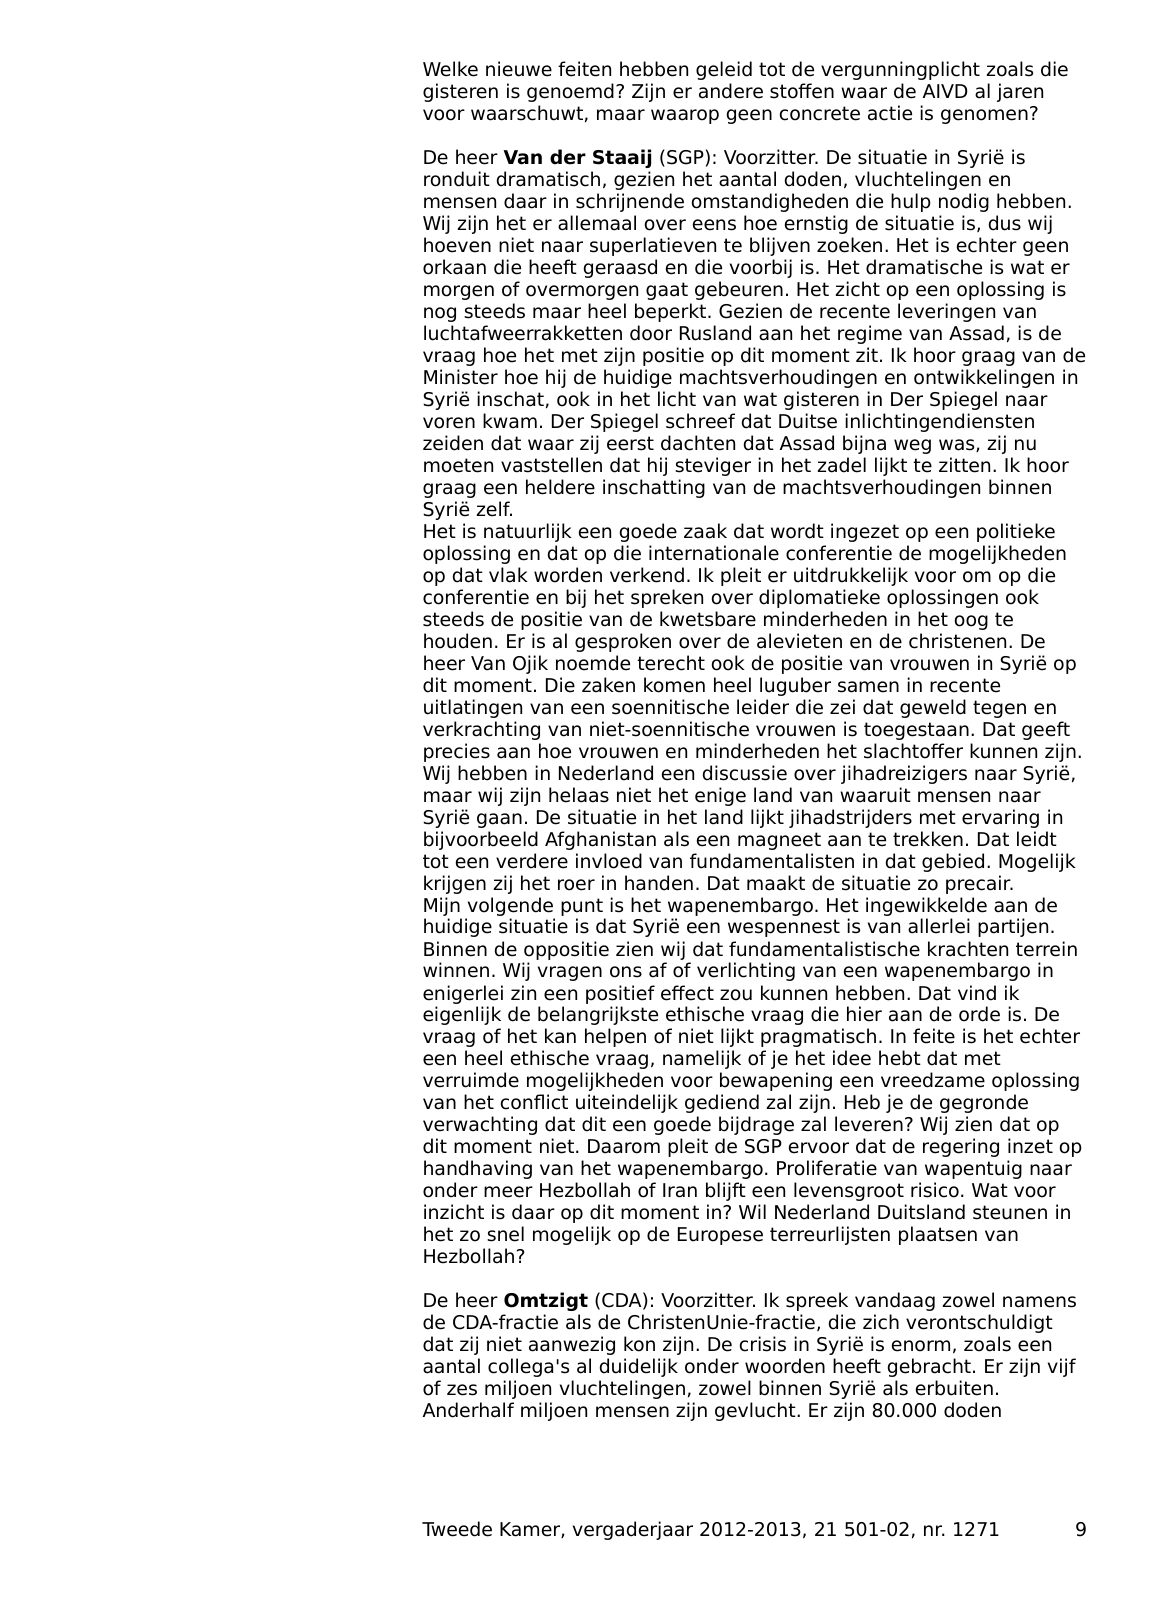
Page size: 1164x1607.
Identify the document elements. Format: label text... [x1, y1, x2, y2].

text Het is natuurlijk een goede zaak dat wordt ingezet op een politieke oplossing en dat op die internationale conferentie de mogelijkheden op dat vlak worden verkend. Ik pleit er uitdrukkelijk voor om op die conferentie en bij het spreken over diplomatieke oplossingen ook steeds de positie van de kwetsbare minderheden in het oog te houden. Er is al gesproken over de alevieten en de christenen. De heer Van Ojik noemde terecht ook de positie van vrouwen in Syrië op dit moment. Die zaken komen heel luguber samen in recente uitlatingen van een soennitische leider die zei dat geweld tegen en verkrachting van niet-soennitische vrouwen is toegestaan. Dat geeft precies aan hoe vrouwen en minderheden het slachtoffer kunnen zijn. Wij hebben in Nederland een discussie over jihadreizigers naar Syrië, maar wij zijn helaas niet het enige land van waaruit mensen naar Syrië gaan. De situatie in het land lijkt jihadstrijders met ervaring in bijvoorbeeld Afghanistan als een magneet aan te trekken. Dat leidt tot een verdere invloed van fundamentalisten in dat gebied. Mogelijk krijgen zij het roer in handen. Dat maakt de situatie zo precair. [422, 521, 1087, 894]
text Welke nieuwe feiten hebben geleid tot de vergunningplicht zoals die gisteren is genoemd? Zijn er andere stoffen waar de AIVD al jaren voor waarschuwt, maar waarop geen concrete actie is genomen? [422, 59, 1087, 125]
text De heer Omtzigt (CDA): Voorzitter. Ik spreek vandaag zowel namens de CDA-fractie als de ChristenUnie-fractie, die zich verontschuldigt dat zij niet aanwezig kon zijn. De crisis in Syrië is enorm, zoals een aantal collega's al duidelijk onder woorden heeft gebracht. Er zijn vijf of zes miljoen vluchtelingen, zowel binnen Syrië als erbuiten. Anderhalf miljoen mensen zijn gevlucht. Er zijn 80.000 doden [422, 1290, 1087, 1422]
text De heer Van der Staaij (SGP): Voorzitter. De situatie in Syrië is ronduit dramatisch, gezien het aantal doden, vluchtelingen en mensen daar in schrijnende omstandigheden die hulp nodig hebben. Wij zijn het er allemaal over eens hoe ernstig de situatie is, dus wij hoeven niet naar superlatieven te blijven zoeken. Het is echter geen orkaan die heeft geraasd en die voorbij is. Het dramatische is wat er morgen of overmorgen gaat gebeuren. Het zicht op een oplossing is nog steeds maar heel beperkt. Gezien de recente leveringen van luchtafweerrakketten door Rusland aan het regime van Assad, is de vraag hoe het met zijn positie op dit moment zit. Ik hoor graag van de Minister hoe hij de huidige machtsverhoudingen en ontwikkelingen in Syrië inschat, ook in het licht van wat gisteren in Der Spiegel naar voren kwam. Der Spiegel schreef dat Duitse inlichtingendiensten zeiden dat waar zij eerst dachten dat Assad bijna weg was, zij nu moeten vaststellen dat hij steviger in het zadel lijkt te zitten. Ik hoor graag een heldere inschatting van de machtsverhoudingen binnen Syrië zelf. [422, 147, 1087, 521]
text Mijn volgende punt is het wapenembargo. Het ingewikkelde aan de huidige situatie is dat Syrië een wespennest is van allerlei partijen. Binnen de oppositie zien wij dat fundamentalistische krachten terrein winnen. Wij vragen ons af of verlichting van een wapenembargo in enigerlei zin een positief effect zou kunnen hebben. Dat vind ik eigenlijk de belangrijkste ethische vraag die hier aan de orde is. De vraag of het kan helpen of niet lijkt pragmatisch. In feite is het echter een heel ethische vraag, namelijk of je het idee hebt dat met verruimde mogelijkheden voor bewapening een vreedzame oplossing van het conflict uiteindelijk gediend zal zijn. Heb je de gegronde verwachting dat dit een goede bijdrage zal leveren? Wij zien dat op dit moment niet. Daarom pleit de SGP ervoor dat de regering inzet op handhaving van het wapenembargo. Proliferatie van wapentuig naar onder meer Hezbollah of Iran blijft een levensgroot risico. Wat voor inzicht is daar op dit moment in? Wil Nederland Duitsland steunen in het zo snel mogelijk op de Europese terreurlijsten plaatsen van Hezbollah? [422, 894, 1087, 1268]
